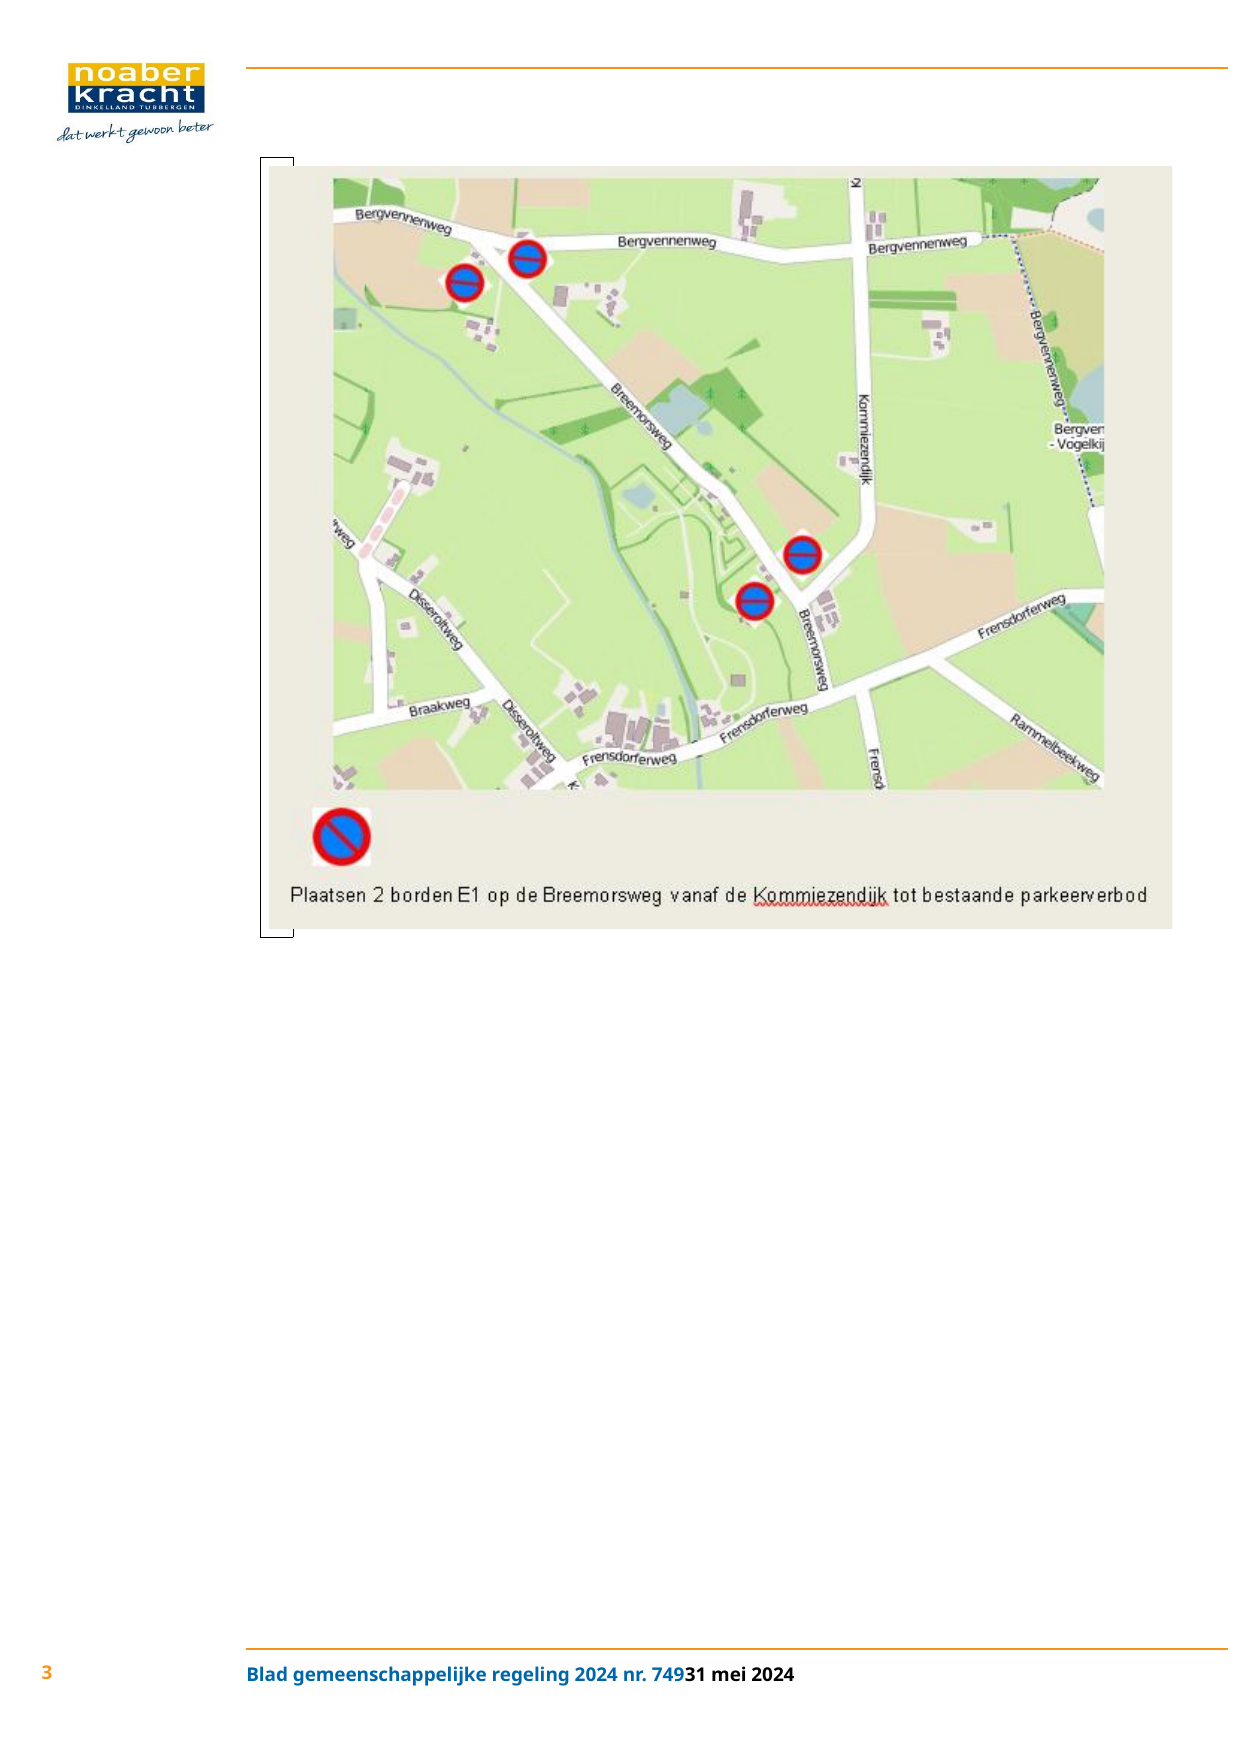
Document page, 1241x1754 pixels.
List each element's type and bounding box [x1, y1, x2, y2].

picture [268, 166, 1173, 929]
picture [41, 47, 231, 172]
